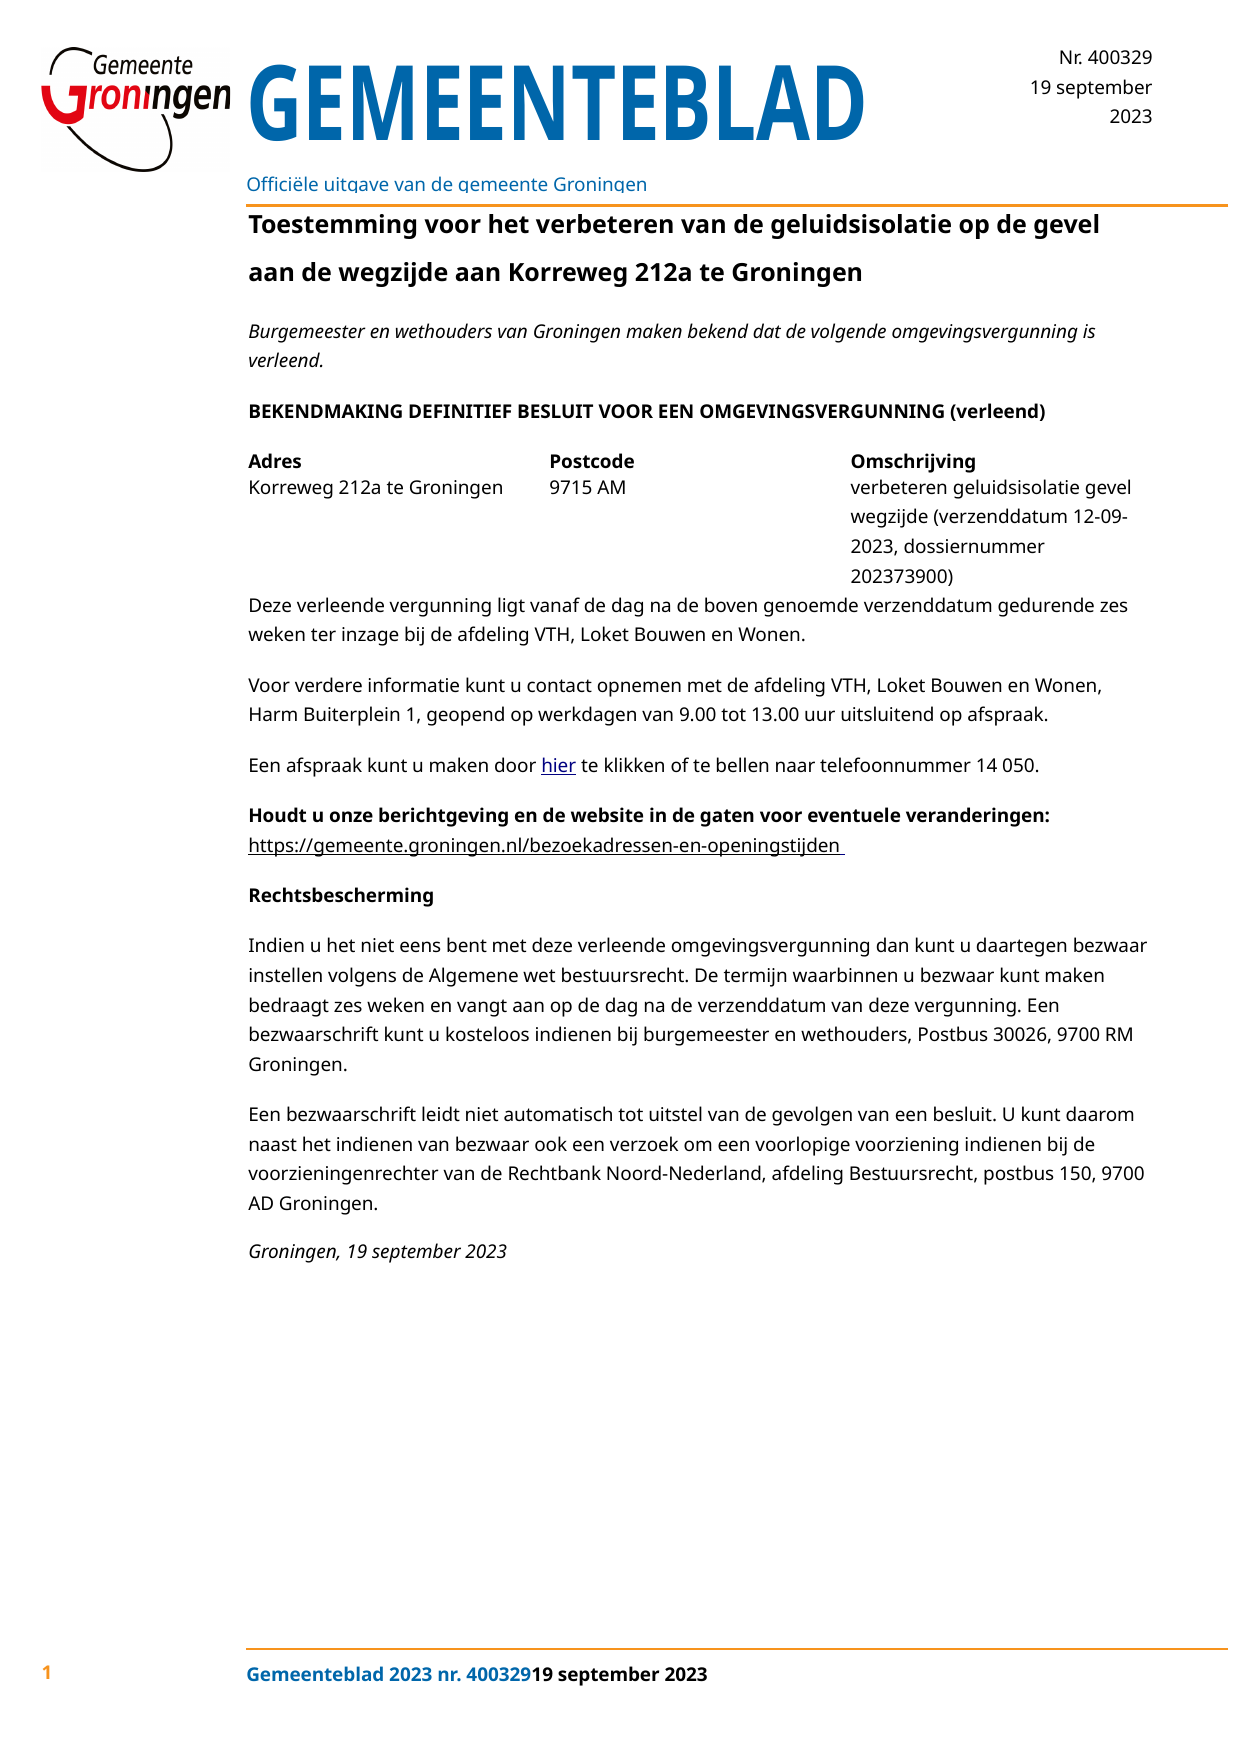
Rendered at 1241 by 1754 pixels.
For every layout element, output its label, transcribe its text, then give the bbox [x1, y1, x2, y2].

text BEKENDMAKING DEFINITIEF BESLUIT VOOR EEN OMGEVINGSVERGUNNING (verleend) [248, 398, 1152, 424]
text Groningen, 19 september 2023 [248, 1238, 1152, 1264]
table_cell verbeteren geluidsisolatie gevel wegzijde (verzenddatum 12-09-2023, dossiernummer 202373900) [850, 474, 1152, 589]
table_cell Korreweg 212a te Groningen [248, 474, 549, 589]
text Voor verdere informatie kunt u contact opnemen met de afdeling VTH, Loket Bouwen en Wonen, Harm Buiterplein 1, geopend op werkdagen van 9.00 tot 13.00 uur uitsluitend op afspraak. [248, 672, 1152, 727]
text Een bezwaarschrift leidt niet automatisch tot uitstel van de gevolgen van een besluit. U kunt daarom naast het indienen van bezwaar ook een verzoek om een voorlopige voorziening indienen bij de voorzieningenrechter van de Rechtbank Noord-Nederland, afdeling Bestuursrecht, postbus 150, 9700 AD Groningen. [248, 1101, 1152, 1216]
text Deze verleende vergunning ligt vanaf de dag na de boven genoemde verzenddatum gedurende zes weken ter inzage bij de afdeling VTH, Loket Bouwen en Wonen. [248, 592, 1152, 647]
text Een afspraak kunt u maken door hier te klikken of te bellen naar telefoonnummer 14 050. [248, 752, 1152, 778]
table_header Adres [248, 449, 549, 474]
text Toestemming voor het verbeteren van de geluidsisolatie op de gevel aan de wegzijde aan Korreweg 212a te Groningen [248, 207, 1152, 288]
picture [41, 47, 231, 172]
table_header Postcode [549, 449, 850, 474]
table_header Omschrijving [850, 449, 1152, 474]
text Houdt u onze berichtgeving en de website in de gaten voor eventuele veranderingen: https://gemeente.groningen.nl/bezoekadressen-en-openingstijden [248, 802, 1152, 858]
text Indien u het niet eens bent met deze verleende omgevingsvergunning dan kunt u daartegen bezwaar instellen volgens de Algemene wet bestuursrecht. De termijn waarbinnen u bezwaar kunt maken bedraagt zes weken en vangt aan op de dag na de verzenddatum van deze vergunning. Een bezwaarschrift kunt u kosteloos indienen bij burgemeester en wethouders, Postbus 30026, 9700 RM Groningen. [248, 933, 1152, 1077]
table_cell 9715 AM [549, 474, 850, 589]
text Burgemeester en wethouders van Groningen maken bekend dat de volgende omgevingsvergunning is verleend. [248, 318, 1152, 373]
text Rechtsbescherming [248, 882, 1152, 908]
